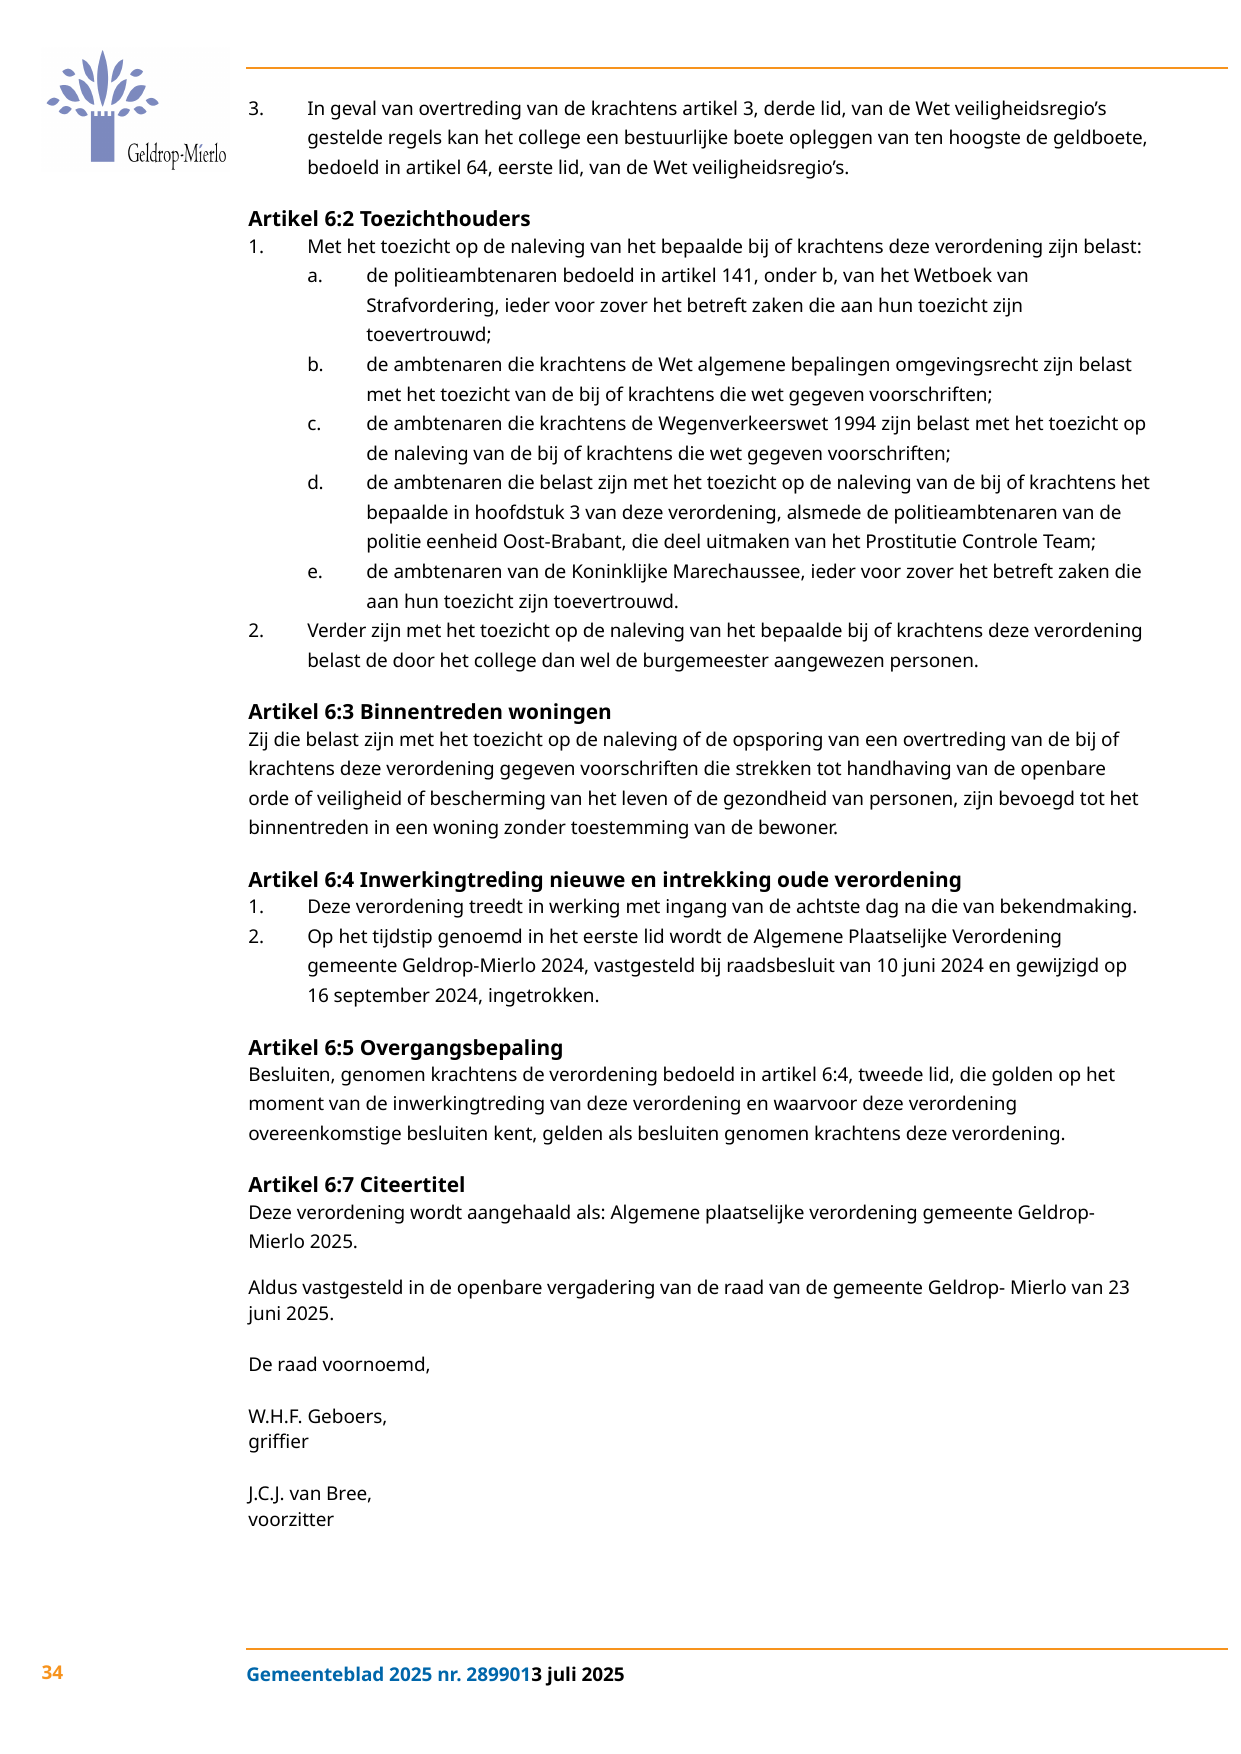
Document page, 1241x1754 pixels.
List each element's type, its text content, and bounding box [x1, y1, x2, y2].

text Artikel 6:3 Binnentreden woningen [248, 697, 1152, 726]
list Verder zijn met het toezicht op de naleving van het bepaalde bij of krachtens deze verordening belast de door het college dan wel de burgemeester aangewezen personen. [248, 617, 1152, 673]
list Op het tijdstip genoemd in het eerste lid wordt de Algemene Plaatselijke Verordening gemeente Geldrop-Mierlo 2024, vastgesteld bij raadsbesluit van 10 juni 2024 en gewijzigd op 16 september 2024, ingetrokken. [248, 923, 1152, 1008]
text Artikel 6:2 Toezichthouders [248, 204, 1152, 233]
text J.C.J. van Bree, [248, 1480, 1152, 1506]
text Artikel 6:5 Overgangsbepaling [248, 1033, 1152, 1061]
list Deze verordening treedt in werking met ingang van de achtste dag na die van bekendmaking. [248, 893, 1152, 919]
list de ambtenaren die krachtens de Wet algemene bepalingen omgevingsrecht zijn belast met het toezicht van de bij of krachtens die wet gegeven voorschriften; [307, 351, 1152, 406]
picture [41, 47, 231, 172]
list de ambtenaren van de Koninklijke Marechaussee, ieder voor zover het betreft zaken die aan hun toezicht zijn toevertrouwd. [307, 558, 1152, 613]
text griffier [248, 1429, 1152, 1454]
text Zij die belast zijn met het toezicht op de naleving of de opsporing van een overtreding van de bij of krachtens deze verordening gegeven voorschriften die strekken tot handhaving van de openbare orde of veiligheid of bescherming van het leven of de gezondheid van personen, zijn bevoegd tot het binnentreden in een woning zonder toestemming van de bewoner. [248, 726, 1152, 840]
list de ambtenaren die krachtens de Wegenverkeerswet 1994 zijn belast met het toezicht op de naleving van de bij of krachtens die wet gegeven voorschriften; [307, 410, 1152, 466]
text voorzitter [248, 1506, 1152, 1532]
text W.H.F. Geboers, [248, 1403, 1152, 1429]
text Deze verordening wordt aangehaald als: Algemene plaatselijke verordening gemeente Geldrop-Mierlo 2025. [248, 1199, 1152, 1254]
list de ambtenaren die belast zijn met het toezicht op de naleving van de bij of krachtens het bepaalde in hoofdstuk 3 van deze verordening, alsmede de politieambtenaren van de politie eenheid Oost-Brabant, die deel uitmaken van het Prostitutie Controle Team; [307, 469, 1152, 554]
text De raad voornoemd, [248, 1351, 1152, 1377]
list de politieambtenaren bedoeld in artikel 141, onder b, van het Wetboek van Strafvordering, ieder voor zover het betreft zaken die aan hun toezicht zijn toevertrouwd; [307, 262, 1152, 347]
text Aldus vastgesteld in de openbare vergadering van de raad van de gemeente Geldrop- Mierlo van 23 juni 2025. [248, 1274, 1152, 1326]
list Met het toezicht op de naleving van het bepaalde bij of krachtens deze verordening zijn belast: [248, 233, 1152, 258]
text Artikel 6:4 Inwerkingtreding nieuwe en intrekking oude verordening [248, 865, 1152, 893]
text Besluiten, genomen krachtens de verordening bedoeld in artikel 6:4, tweede lid, die golden op het moment van de inwerkingtreding van deze verordening en waarvoor deze verordening overeenkomstige besluiten kent, gelden als besluiten genomen krachtens deze verordening. [248, 1061, 1152, 1146]
text Artikel 6:7 Citeertitel [248, 1171, 1152, 1199]
list In geval van overtreding van de krachtens artikel 3, derde lid, van de Wet veiligheidsregio’s gestelde regels kan het college een bestuurlijke boete opleggen van ten hoogste de geldboete, bedoeld in artikel 64, eerste lid, van de Wet veiligheidsregio’s. [248, 95, 1152, 180]
